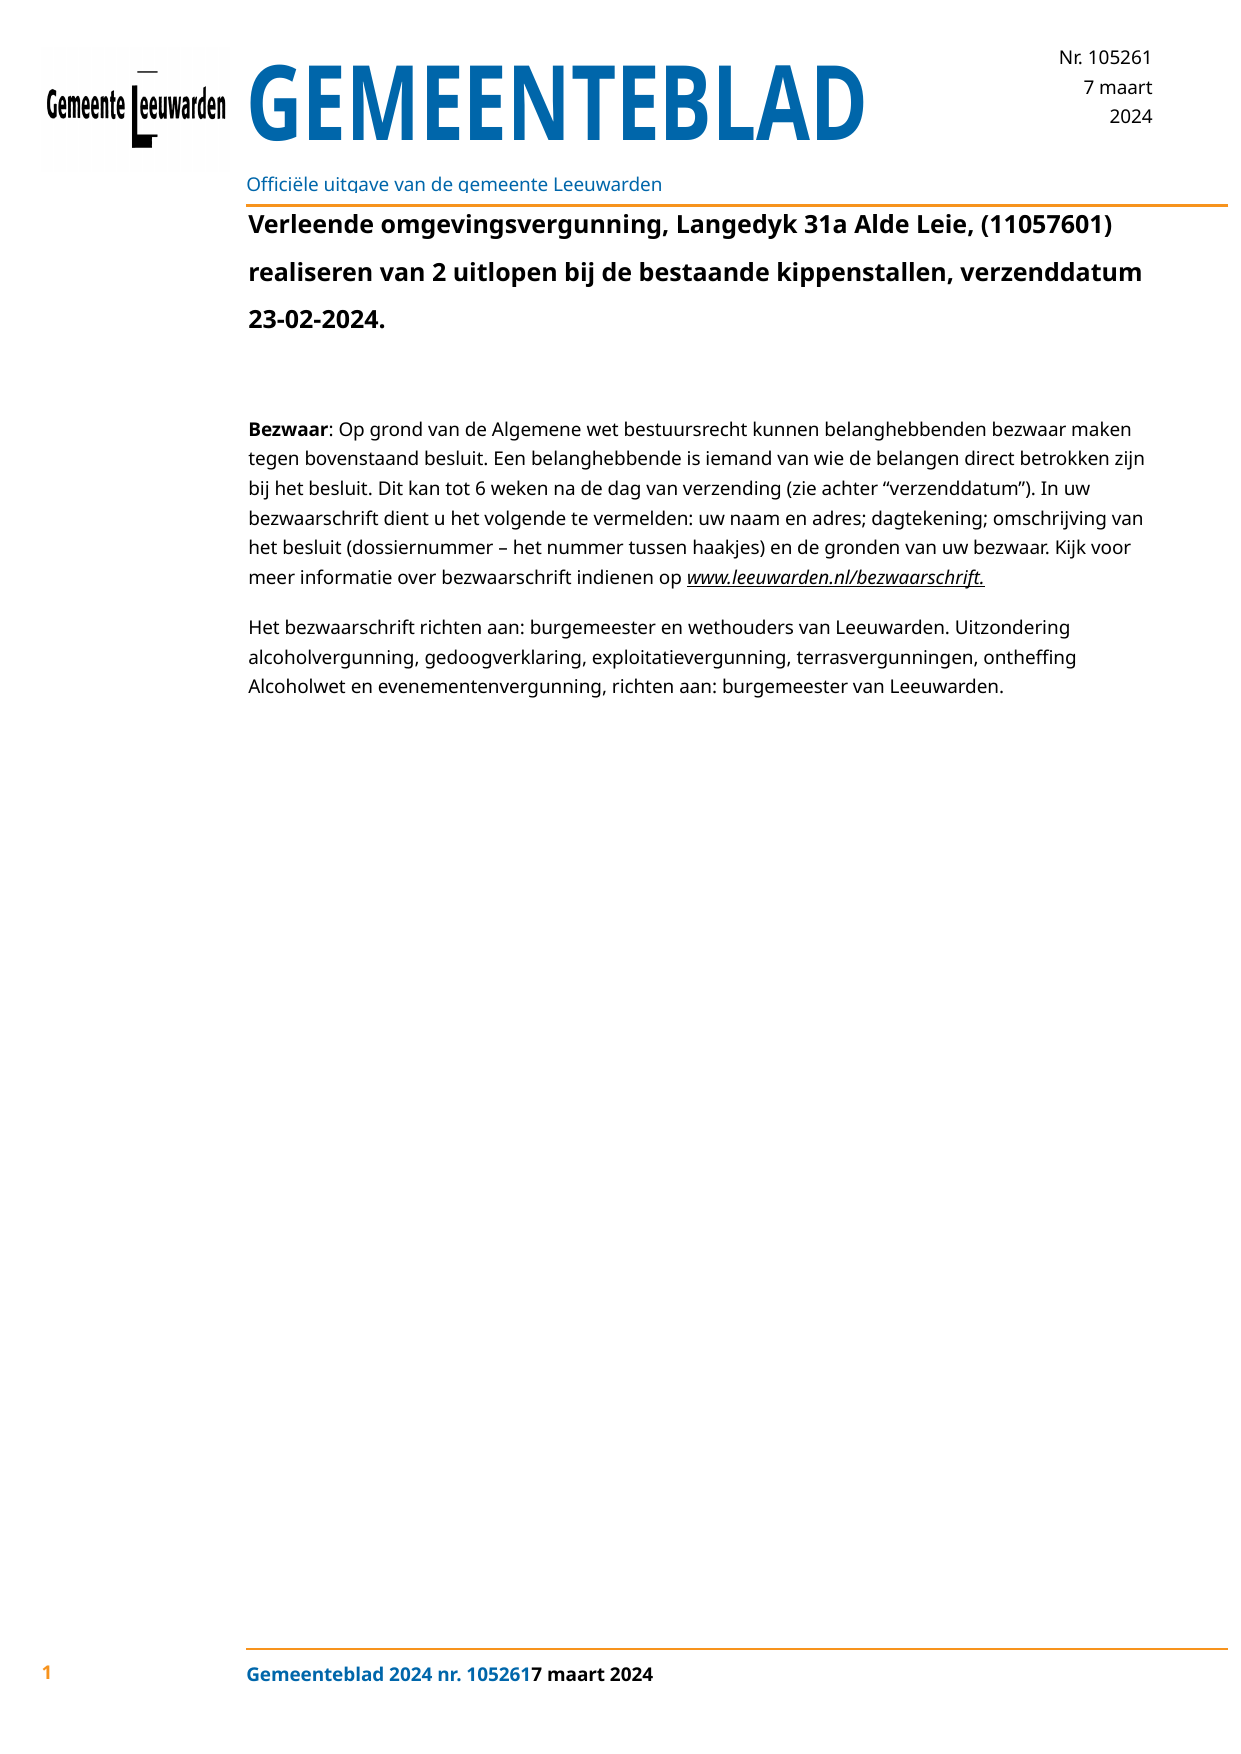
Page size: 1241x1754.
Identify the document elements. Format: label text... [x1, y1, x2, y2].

picture [41, 47, 231, 172]
text Bezwaar: Op grond van de Algemene wet bestuursrecht kunnen belanghebbenden bezwaar maken tegen bovenstaand besluit. Een belanghebbende is iemand van wie de belangen direct betrokken zijn bij het besluit. Dit kan tot 6 weken na de dag van verzending (zie achter “verzenddatum”). In uw bezwaarschrift dient u het volgende te vermelden: uw naam en adres; dagtekening; omschrijving van het besluit (dossiernummer – het nummer tussen haakjes) en de gronden van uw bezwaar. Kijk voor meer informatie over bezwaarschrift indienen op www.leeuwarden.nl/bezwaarschrift. [248, 416, 1152, 589]
text Het bezwaarschrift richten aan: burgemeester en wethouders van Leeuwarden. Uitzondering alcoholvergunning, gedoogverklaring, exploitatievergunning, terrasvergunningen, ontheffing Alcoholwet en evenementenvergunning, richten aan: burgemeester van Leeuwarden. [248, 614, 1152, 699]
text Verleende omgevingsvergunning, Langedyk 31a Alde Leie, (11057601) realiseren van 2 uitlopen bij de bestaande kippenstallen, verzenddatum 23-02-2024. [248, 207, 1152, 336]
